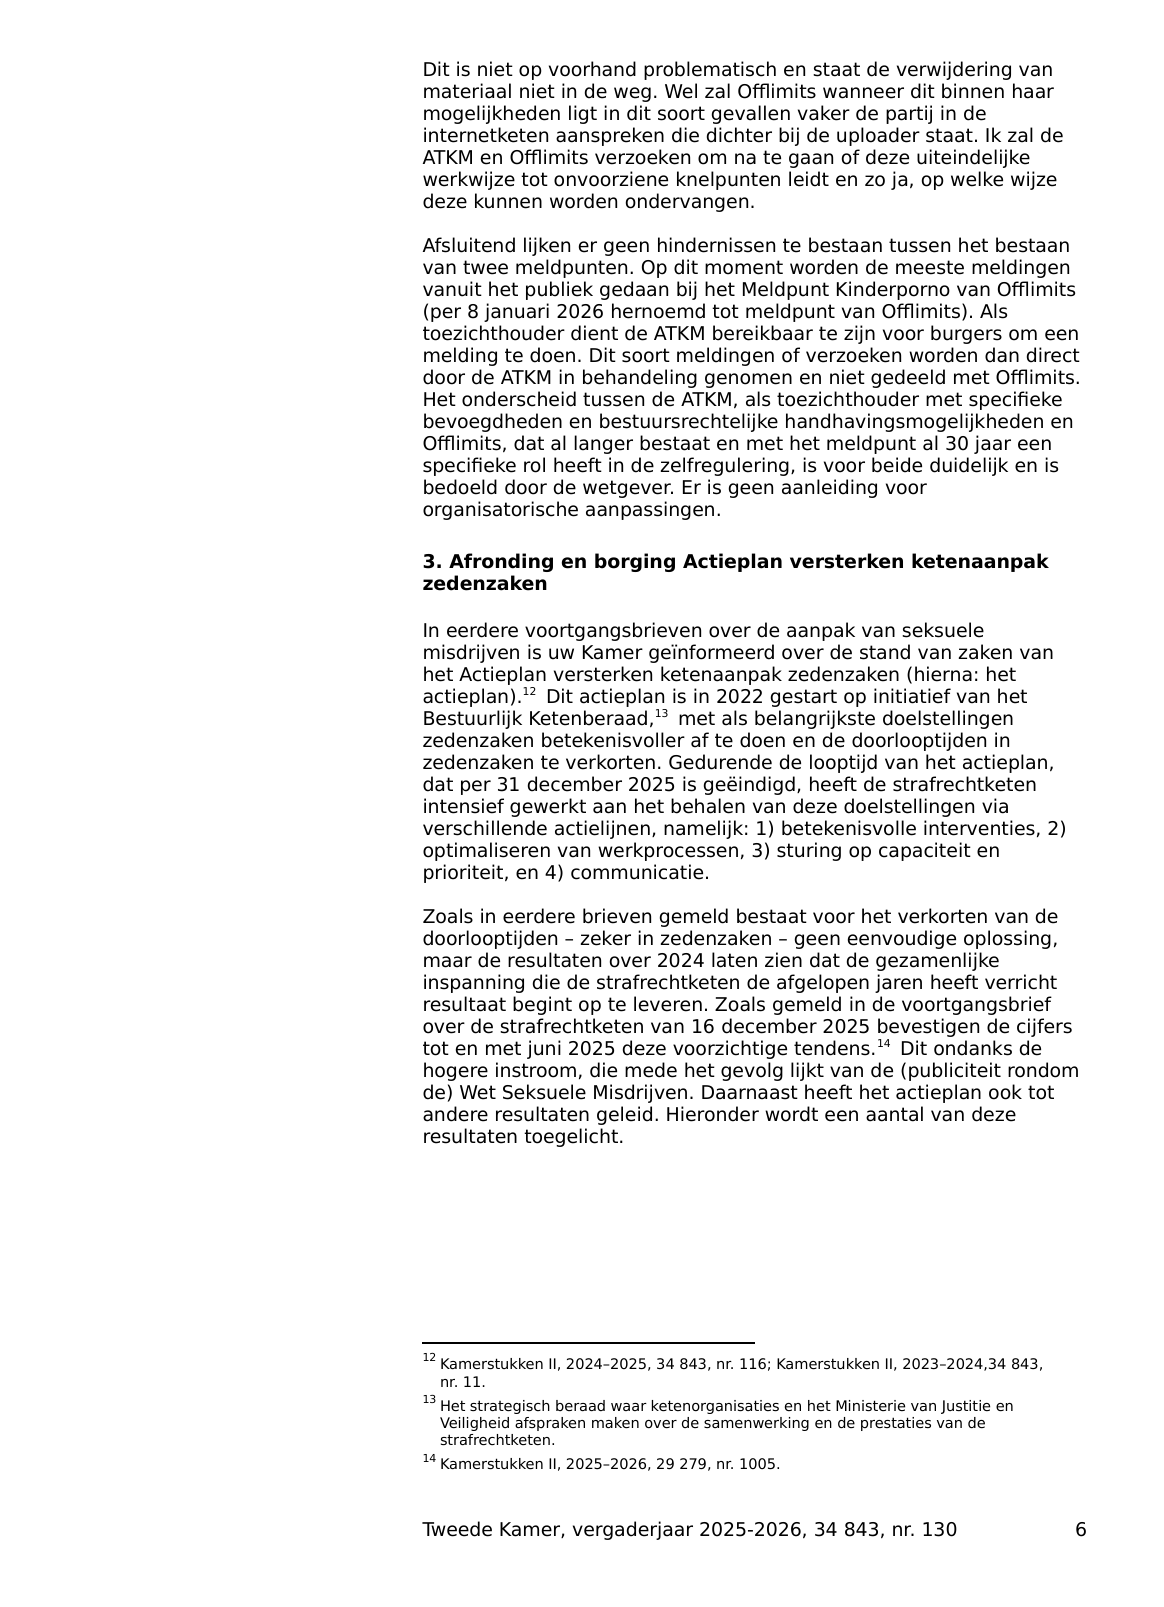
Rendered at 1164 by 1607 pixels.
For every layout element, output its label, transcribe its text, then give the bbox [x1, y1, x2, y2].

text Zoals in eerdere brieven gemeld bestaat voor het verkorten van de doorlooptijden – zeker in zedenzaken – geen eenvoudige oplossing, maar de resultaten over 2024 laten zien dat de gezamenlijke inspanning die de strafrechtketen de afgelopen jaren heeft verricht resultaat begint op te leveren. Zoals gemeld in de voortgangsbrief over de strafrechtketen van 16 december 2025 bevestigen de cijfers tot en met juni 2025 deze voorzichtige tendens. Dit ondanks de hogere instroom, die mede het gevolg lijkt van de (publiciteit rondom de) Wet Seksuele Misdrijven. Daarnaast heeft het actieplan ook tot andere resultaten geleid. Hieronder wordt een aantal van deze resultaten toegelicht. [422, 906, 1087, 1147]
text Kamerstukken II, 2024–2025, 34 843, nr. 116; Kamerstukken II, 2023–2024,34 843, nr. 11. [422, 1352, 1087, 1391]
text Afsluitend lijken er geen hindernissen te bestaan tussen het bestaan van twee meldpunten. Op dit moment worden de meeste meldingen vanuit het publiek gedaan bij het Meldpunt Kinderporno van Offlimits (per 8 januari 2026 hernoemd tot meldpunt van Offlimits). Als toezichthouder dient de ATKM bereikbaar te zijn voor burgers om een melding te doen. Dit soort meldingen of verzoeken worden dan direct door de ATKM in behandeling genomen en niet gedeeld met Offlimits. Het onderscheid tussen de ATKM, als toezichthouder met specifieke bevoegdheden en bestuursrechtelijke handhavingsmogelijkheden en Offlimits, dat al langer bestaat en met het meldpunt al 30 jaar een specifieke rol heeft in de zelfregulering, is voor beide duidelijk en is bedoeld door de wetgever. Er is geen aanleiding voor organisatorische aanpassingen. [422, 235, 1087, 521]
text Dit is niet op voorhand problematisch en staat de verwijdering van materiaal niet in de weg. Wel zal Offlimits wanneer dit binnen haar mogelijkheden ligt in dit soort gevallen vaker de partij in de internetketen aanspreken die dichter bij de uploader staat. Ik zal de ATKM en Offlimits verzoeken om na te gaan of deze uiteindelijke werkwijze tot onvoorziene knelpunten leidt en zo ja, op welke wijze deze kunnen worden ondervangen. [422, 59, 1087, 213]
subtitle 3. Afronding en borging Actieplan versterken ketenaanpak zedenzaken [422, 551, 1087, 595]
text Kamerstukken II, 2025–2026, 29 279, nr. 1005. [422, 1452, 1087, 1474]
text Het strategisch beraad waar ketenorganisaties en het Ministerie van Justitie en Veiligheid afspraken maken over de samenwerking en de prestaties van de strafrechtketen. [422, 1393, 1087, 1449]
text In eerdere voortgangsbrieven over de aanpak van seksuele misdrijven is uw Kamer geïnformeerd over de stand van zaken van het Actieplan versterken ketenaanpak zedenzaken (hierna: het actieplan). Dit actieplan is in 2022 gestart op initiatief van het Bestuurlijk Ketenberaad, met als belangrijkste doelstellingen zedenzaken betekenisvoller af te doen en de doorlooptijden in zedenzaken te verkorten. Gedurende de looptijd van het actieplan, dat per 31 december 2025 is geëindigd, heeft de strafrechtketen intensief gewerkt aan het behalen van deze doelstellingen via verschillende actielijnen, namelijk: 1) betekenisvolle interventies, 2) optimaliseren van werkprocessen, 3) sturing op capaciteit en prioriteit, en 4) communicatie. [422, 620, 1087, 883]
